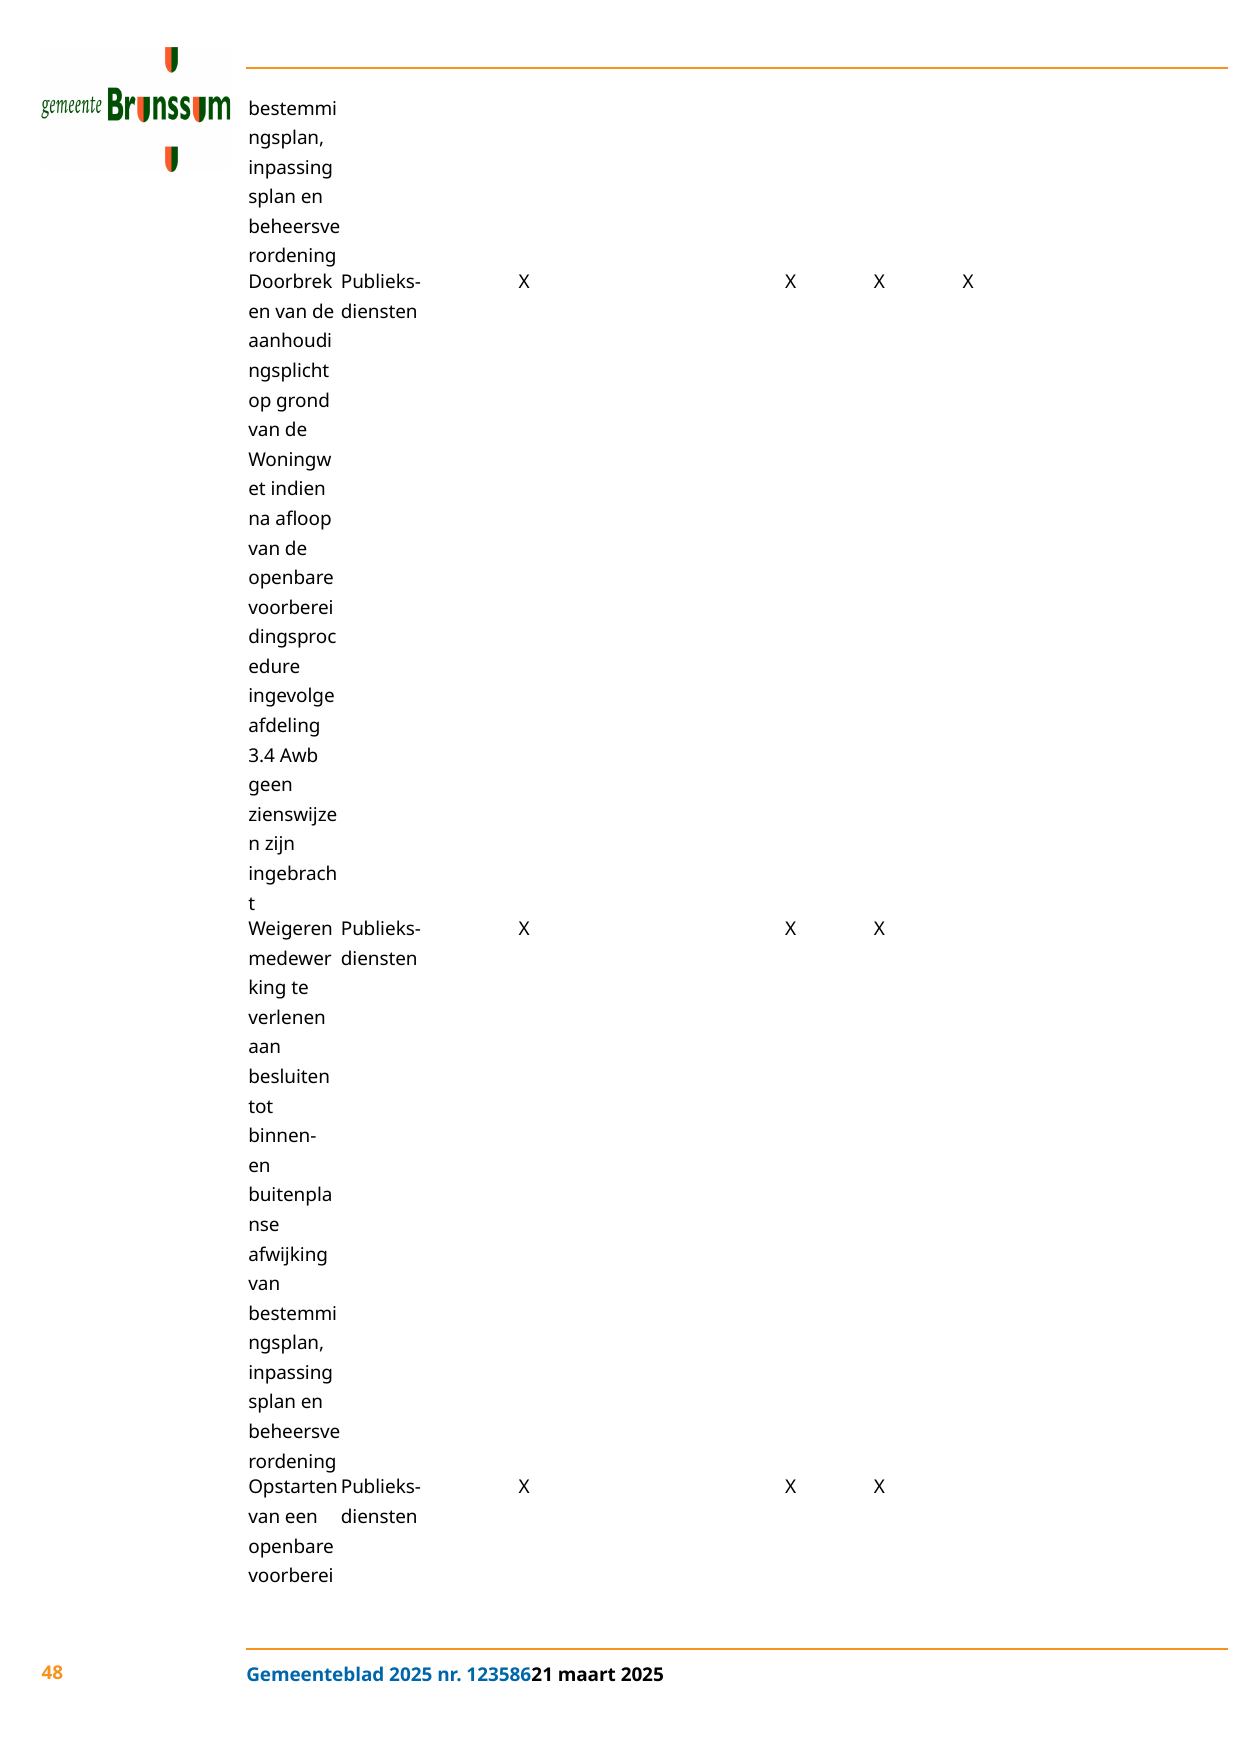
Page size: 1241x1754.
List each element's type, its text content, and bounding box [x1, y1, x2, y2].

table_cell [1051, 1474, 1152, 1588]
table_cell [607, 95, 696, 268]
table_cell [607, 269, 696, 915]
table_cell X [874, 915, 962, 1474]
table_cell [962, 915, 1051, 1474]
table_cell [696, 95, 785, 268]
table_cell [874, 95, 962, 268]
table_cell [430, 95, 518, 268]
table_cell [430, 915, 518, 1474]
table_cell X [785, 1474, 873, 1588]
table_cell [962, 1474, 1051, 1588]
table_cell [430, 269, 518, 915]
table_cell [1051, 269, 1152, 915]
table_cell Doorbreken van de aanhoudingsplicht op grond van de Woningwet indien na afloop van de openbare voorbereidingsprocedure ingevolge afdeling 3.4 Awb geen zienswijzen zijn ingebracht [248, 269, 341, 915]
table_cell Publieks-diensten [341, 269, 429, 915]
table_cell [518, 95, 607, 268]
table_cell X [518, 269, 607, 915]
table_cell [1051, 915, 1152, 1474]
table_cell X [874, 1474, 962, 1588]
table_cell X [518, 1474, 607, 1588]
table_cell X [785, 269, 873, 915]
table_cell [696, 915, 785, 1474]
table_cell [962, 95, 1051, 268]
table_cell [785, 95, 873, 268]
table_cell Publieks-diensten [341, 915, 429, 1474]
table_cell Weigeren medewerking te verlenen aan besluiten tot binnen- en buitenplanse afwijking van bestemmingsplan, inpassingsplan en beheersverordening [248, 915, 341, 1474]
table_cell [607, 915, 696, 1474]
picture [41, 47, 231, 172]
table_cell [341, 95, 429, 268]
table_cell bestemmingsplan, inpassingsplan en beheersverordening [248, 95, 341, 268]
table_cell [696, 269, 785, 915]
table_cell [430, 1474, 518, 1588]
table_cell Publieks-diensten [341, 1474, 429, 1588]
table_cell X [518, 915, 607, 1474]
table_cell X [962, 269, 1051, 915]
table_cell Opstarten van een openbare voorberei [248, 1474, 341, 1588]
table_cell X [785, 915, 873, 1474]
table_cell [696, 1474, 785, 1588]
table_cell X [874, 269, 962, 915]
table_cell [607, 1474, 696, 1588]
table_cell [1051, 95, 1152, 268]
